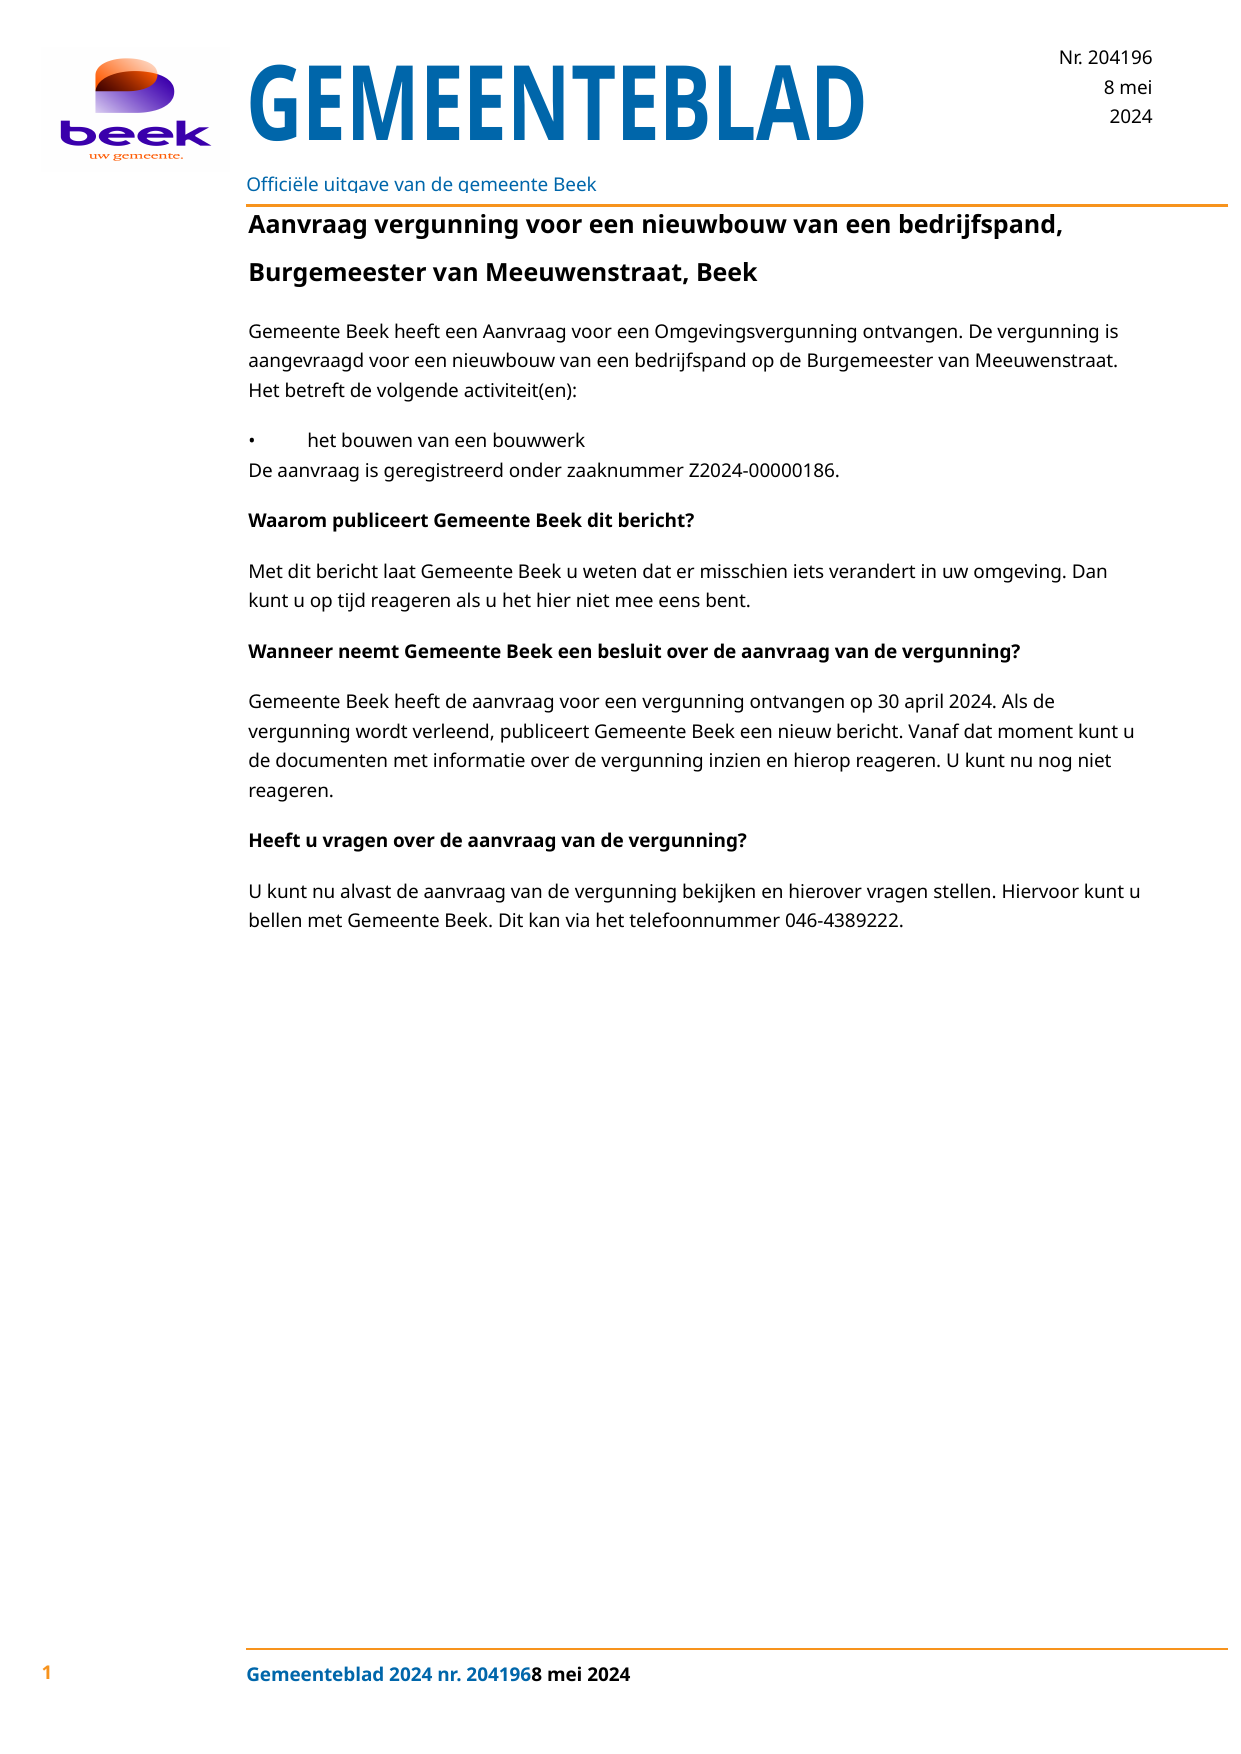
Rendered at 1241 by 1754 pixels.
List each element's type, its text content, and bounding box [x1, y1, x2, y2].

text Gemeente Beek heeft een Aanvraag voor een Omgevingsvergunning ontvangen. De vergunning is aangevraagd voor een nieuwbouw van een bedrijfspand op de Burgemeester van Meeuwenstraat. Het betreft de volgende activiteit(en): [248, 318, 1152, 403]
text Wanneer neemt Gemeente Beek een besluit over de aanvraag van de vergunning? [248, 638, 1152, 664]
picture [41, 47, 231, 172]
text Waarom publiceert Gemeente Beek dit bericht? [248, 507, 1152, 533]
text Heeft u vragen over de aanvraag van de vergunning? [248, 827, 1152, 853]
text De aanvraag is geregistreerd onder zaaknummer Z2024-00000186. [248, 457, 1152, 483]
text U kunt nu alvast de aanvraag van de vergunning bekijken en hierover vragen stellen. Hiervoor kunt u bellen met Gemeente Beek. Dit kan via het telefoonnummer 046-4389222. [248, 878, 1152, 933]
list het bouwen van een bouwwerk [248, 427, 1152, 453]
text Met dit bericht laat Gemeente Beek u weten dat er misschien iets verandert in uw omgeving. Dan kunt u op tijd reageren als u het hier niet mee eens bent. [248, 558, 1152, 613]
text Aanvraag vergunning voor een nieuwbouw van een bedrijfspand, Burgemeester van Meeuwenstraat, Beek [248, 207, 1152, 288]
text Gemeente Beek heeft de aanvraag voor een vergunning ontvangen op 30 april 2024. Als de vergunning wordt verleend, publiceert Gemeente Beek een nieuw bericht. Vanaf dat moment kunt u de documenten met informatie over de vergunning inzien en hierop reageren. U kunt nu nog niet reageren. [248, 688, 1152, 803]
